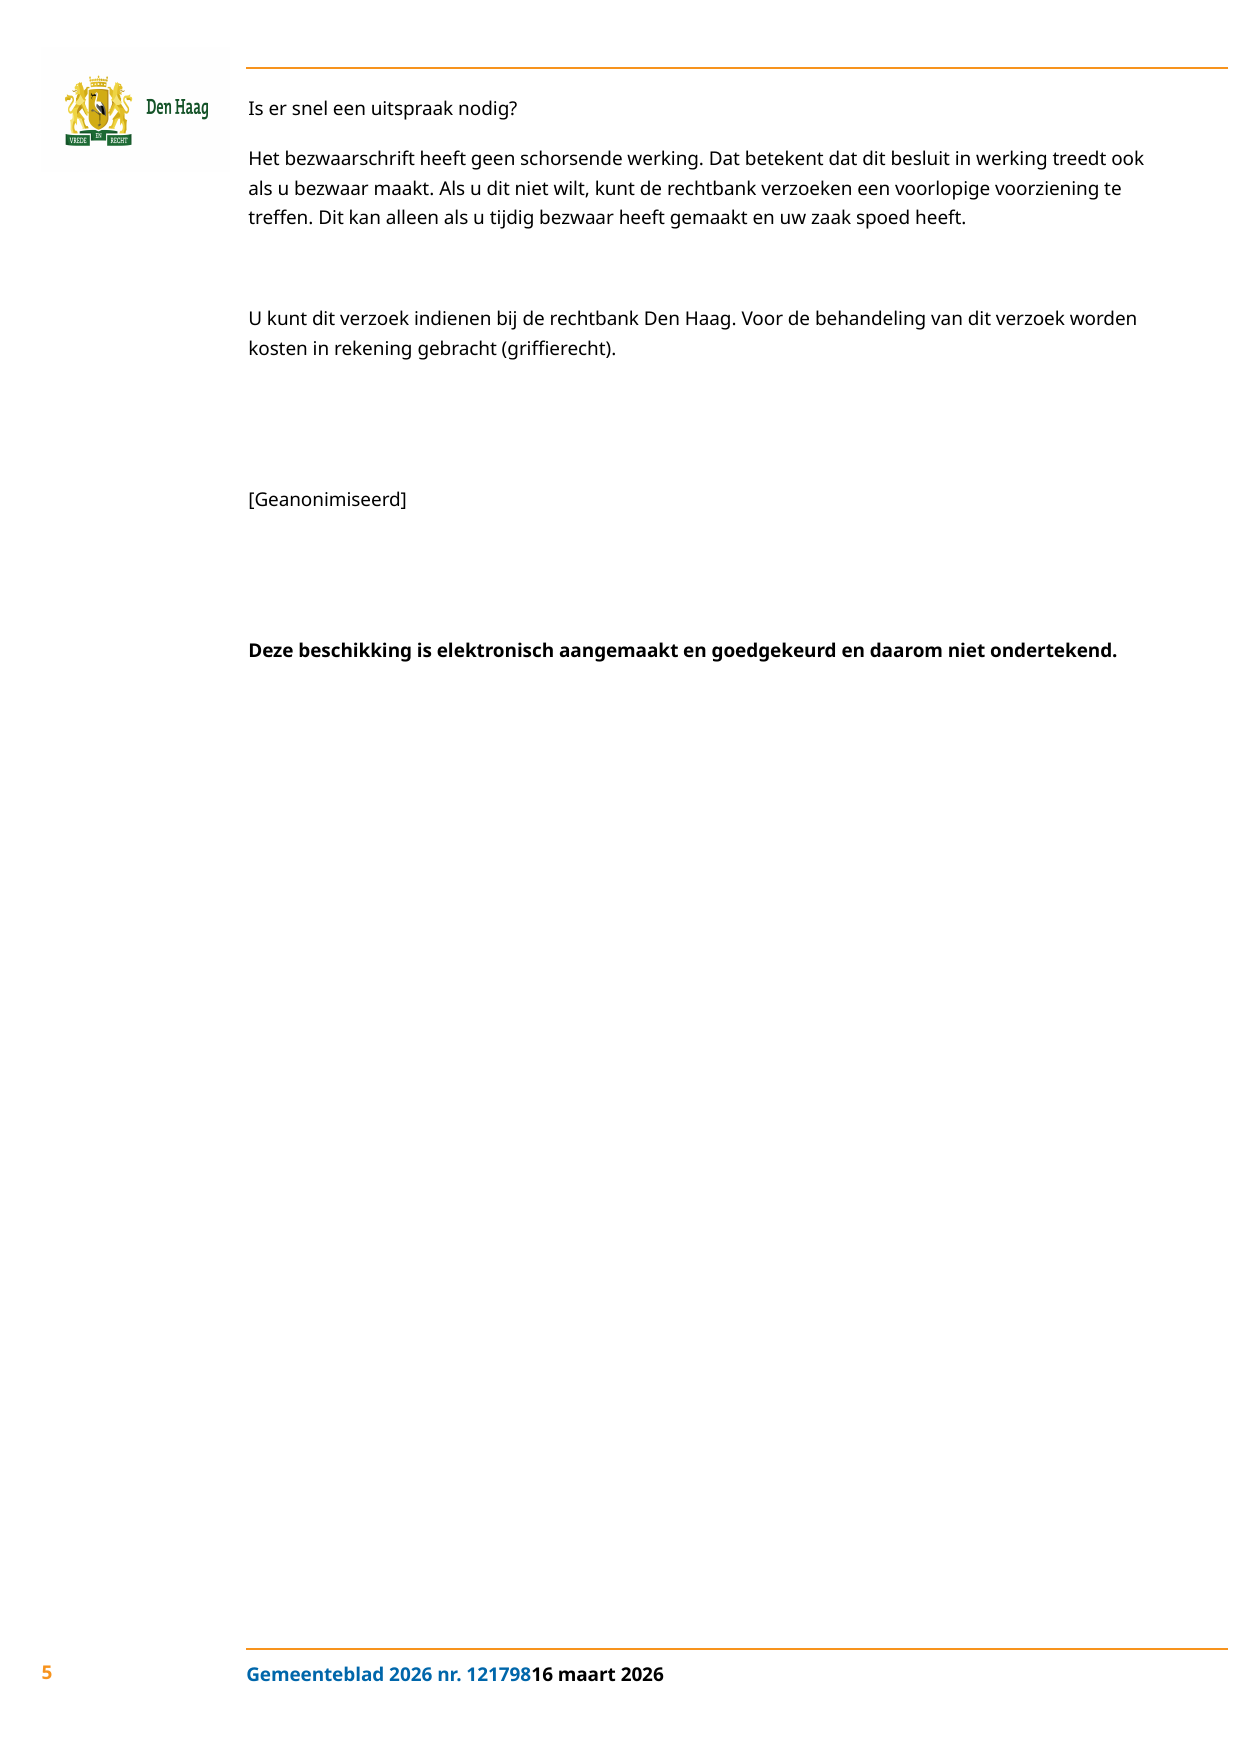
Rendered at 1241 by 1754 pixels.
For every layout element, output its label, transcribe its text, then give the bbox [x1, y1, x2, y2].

picture [41, 47, 231, 172]
text Het bezwaarschrift heeft geen schorsende werking. Dat betekent dat dit besluit in werking treedt ook als u bezwaar maakt. Als u dit niet wilt, kunt de rechtbank verzoeken een voorlopige voorziening te treffen. Dit kan alleen als u tijdig bezwaar heeft gemaakt en uw zaak spoed heeft. [248, 145, 1152, 230]
text [Geanonimiseerd] [248, 486, 1152, 512]
text Deze beschikking is elektronisch aangemaakt en goedgekeurd en daarom niet ondertekend. [248, 637, 1152, 663]
text U kunt dit verzoek indienen bij de rechtbank Den Haag. Voor de behandeling van dit verzoek worden kosten in rekening gebracht (griffierecht). [248, 305, 1152, 361]
text Is er snel een uitspraak nodig? [248, 95, 1152, 121]
